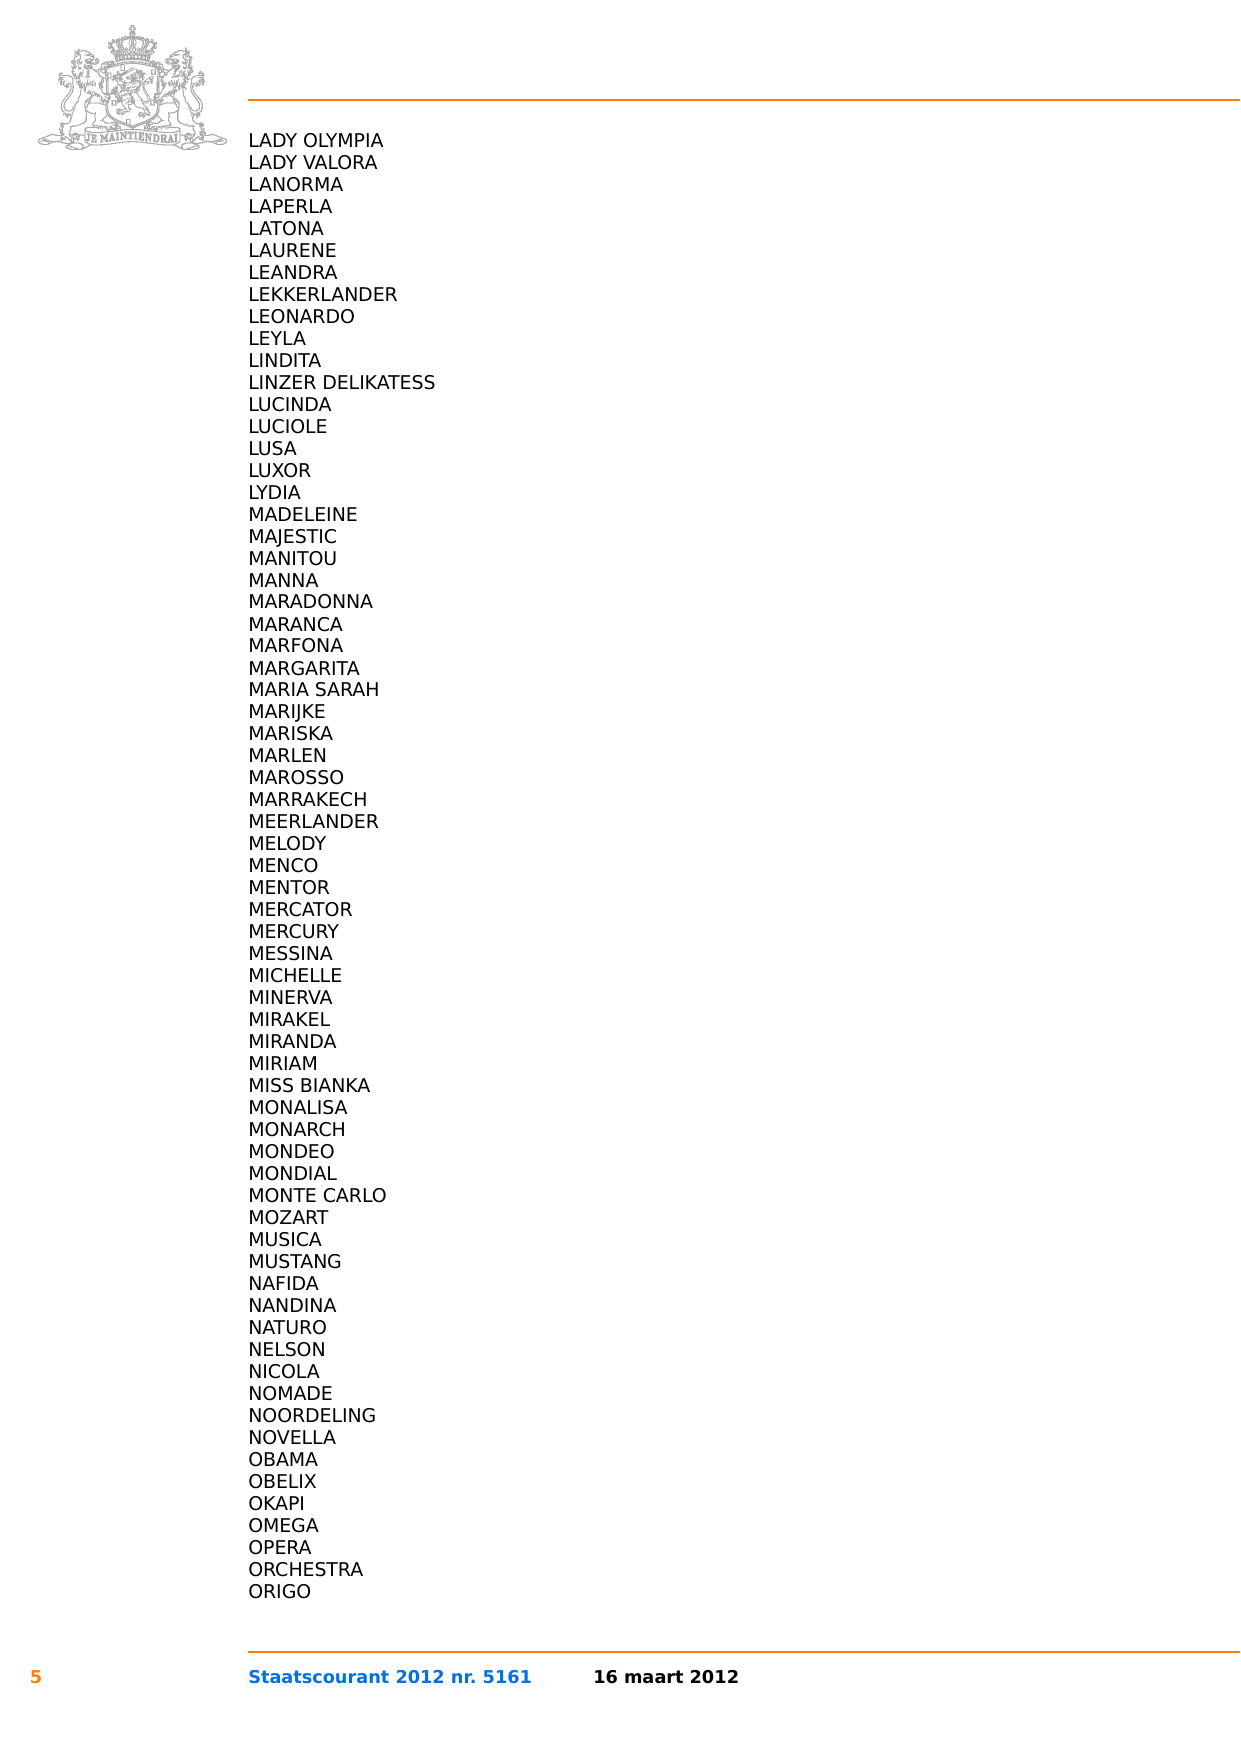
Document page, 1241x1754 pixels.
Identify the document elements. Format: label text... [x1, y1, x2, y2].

text MEERLANDER [248, 811, 1163, 833]
text ORCHESTRA [248, 1558, 1163, 1581]
text MIRANDA [248, 1031, 1163, 1053]
text OBAMA [248, 1449, 1163, 1471]
text NAFIDA [248, 1273, 1163, 1295]
text MICHELLE [248, 965, 1163, 987]
text MONARCH [248, 1119, 1163, 1141]
text MARISKA [248, 723, 1163, 745]
text MONALISA [248, 1097, 1163, 1119]
text LINDITA [248, 350, 1163, 372]
text LEYLA [248, 328, 1163, 350]
text MENTOR [248, 877, 1163, 899]
text MAROSSO [248, 767, 1163, 789]
text LADY OLYMPIA [248, 130, 1163, 152]
text MUSTANG [248, 1251, 1163, 1273]
text LEKKERLANDER [248, 284, 1163, 306]
text OBELIX [248, 1471, 1163, 1493]
text LYDIA [248, 482, 1163, 503]
picture [38, 25, 227, 150]
text MIRAKEL [248, 1009, 1163, 1031]
text MARANCA [248, 613, 1163, 635]
text NANDINA [248, 1295, 1163, 1317]
text MONTE CARLO [248, 1185, 1163, 1207]
text MERCATOR [248, 899, 1163, 921]
text MARRAKECH [248, 789, 1163, 811]
text MERCURY [248, 921, 1163, 943]
text LINZER DELIKATESS [248, 372, 1163, 394]
text LUXOR [248, 459, 1163, 482]
text LUCINDA [248, 394, 1163, 416]
text MARIJKE [248, 701, 1163, 723]
text LEONARDO [248, 306, 1163, 328]
text ORIGO [248, 1581, 1163, 1602]
text LADY VALORA [248, 152, 1163, 174]
text MAJESTIC [248, 526, 1163, 547]
text NOORDELING [248, 1405, 1163, 1427]
text MARIA SARAH [248, 679, 1163, 701]
text NOVELLA [248, 1427, 1163, 1449]
text MARFONA [248, 635, 1163, 657]
text OPERA [248, 1537, 1163, 1558]
text MONDEO [248, 1141, 1163, 1163]
text MARADONNA [248, 591, 1163, 613]
text NATURO [248, 1317, 1163, 1339]
text MESSINA [248, 943, 1163, 965]
text LAPERLA [248, 196, 1163, 218]
text MADELEINE [248, 503, 1163, 526]
text OKAPI [248, 1493, 1163, 1514]
text LANORMA [248, 174, 1163, 196]
text LATONA [248, 218, 1163, 240]
text MARGARITA [248, 657, 1163, 679]
text MOZART [248, 1207, 1163, 1229]
text NOMADE [248, 1383, 1163, 1405]
text MONDIAL [248, 1163, 1163, 1185]
text MINERVA [248, 987, 1163, 1009]
text LUSA [248, 438, 1163, 459]
text OMEGA [248, 1514, 1163, 1537]
text LEANDRA [248, 262, 1163, 284]
text LAURENE [248, 240, 1163, 262]
text MIRIAM [248, 1053, 1163, 1075]
text MENCO [248, 855, 1163, 877]
text MANNA [248, 569, 1163, 591]
text MARLEN [248, 745, 1163, 767]
text NELSON [248, 1339, 1163, 1361]
text NICOLA [248, 1361, 1163, 1383]
text MISS BIANKA [248, 1075, 1163, 1097]
text MANITOU [248, 547, 1163, 569]
text MELODY [248, 833, 1163, 855]
text MUSICA [248, 1229, 1163, 1251]
text LUCIOLE [248, 416, 1163, 438]
